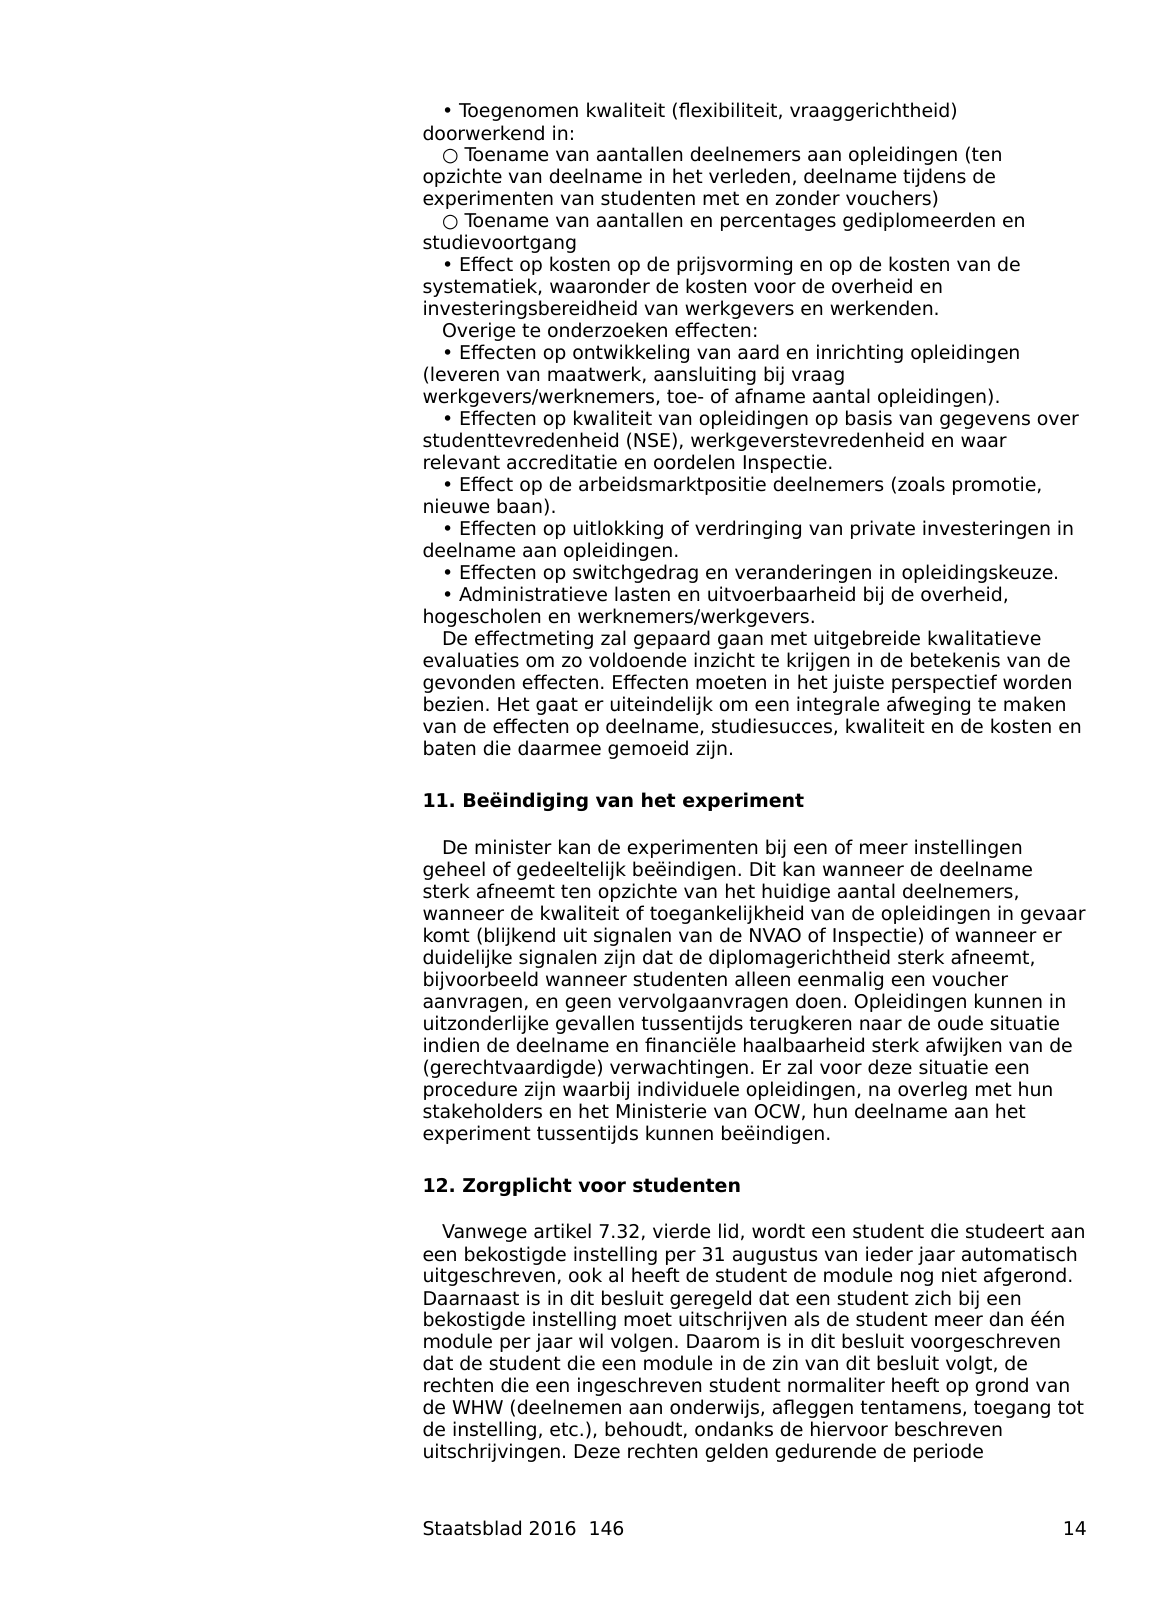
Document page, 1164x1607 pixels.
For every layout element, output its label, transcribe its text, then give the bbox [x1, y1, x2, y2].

text • Administratieve lasten en uitvoerbaarheid bij de overheid, hogescholen en werknemers/werkgevers. [422, 584, 1087, 628]
text • Effecten op ontwikkeling van aard en inrichting opleidingen (leveren van maatwerk, aansluiting bij vraag werkgevers/werknemers, toe- of afname aantal opleidingen). [422, 342, 1087, 408]
text Vanwege artikel 7.32, vierde lid, wordt een student die studeert aan een bekostigde instelling per 31 augustus van ieder jaar automatisch uitgeschreven, ook al heeft de student de module nog niet afgerond. Daarnaast is in dit besluit geregeld dat een student zich bij een bekostigde instelling moet uitschrijven als de student meer dan één module per jaar wil volgen. Daarom is in dit besluit voorgeschreven dat de student die een module in de zin van dit besluit volgt, de rechten die een ingeschreven student normaliter heeft op grond van de WHW (deelnemen aan onderwijs, afleggen tentamens, toegang tot de instelling, etc.), behoudt, ondanks de hiervoor beschreven uitschrijvingen. Deze rechten gelden gedurende de periode [422, 1221, 1087, 1463]
subtitle 11. Beëindiging van het experiment [422, 790, 1087, 812]
text • Effecten op kwaliteit van opleidingen op basis van gegevens over studenttevredenheid (NSE), werkgeverstevredenheid en waar relevant accreditatie en oordelen Inspectie. [422, 408, 1087, 474]
text • Toegenomen kwaliteit (flexibiliteit, vraaggerichtheid) doorwerkend in: [422, 100, 1087, 144]
text De minister kan de experimenten bij een of meer instellingen geheel of gedeeltelijk beëindigen. Dit kan wanneer de deelname sterk afneemt ten opzichte van het huidige aantal deelnemers, wanneer de kwaliteit of toegankelijkheid van de opleidingen in gevaar komt (blijkend uit signalen van de NVAO of Inspectie) of wanneer er duidelijke signalen zijn dat de diplomagerichtheid sterk afneemt, bijvoorbeeld wanneer studenten alleen eenmalig een voucher aanvragen, en geen vervolgaanvragen doen. Opleidingen kunnen in uitzonderlijke gevallen tussentijds terugkeren naar de oude situatie indien de deelname en financiële haalbaarheid sterk afwijken van de (gerechtvaardigde) verwachtingen. Er zal voor deze situatie een procedure zijn waarbij individuele opleidingen, na overleg met hun stakeholders en het Ministerie van OCW, hun deelname aan het experiment tussentijds kunnen beëindigen. [422, 837, 1087, 1144]
subtitle 12. Zorgplicht voor studenten [422, 1174, 1087, 1196]
text Overige te onderzoeken effecten: [422, 320, 1087, 342]
text ○ Toename van aantallen en percentages gediplomeerden en studievoortgang [422, 210, 1087, 254]
text • Effecten op uitlokking of verdringing van private investeringen in deelname aan opleidingen. [422, 518, 1087, 562]
text • Effecten op switchgedrag en veranderingen in opleidingskeuze. [422, 562, 1087, 584]
text De effectmeting zal gepaard gaan met uitgebreide kwalitatieve evaluaties om zo voldoende inzicht te krijgen in de betekenis van de gevonden effecten. Effecten moeten in het juiste perspectief worden bezien. Het gaat er uiteindelijk om een integrale afweging te maken van de effecten op deelname, studiesucces, kwaliteit en de kosten en baten die daarmee gemoeid zijn. [422, 628, 1087, 760]
text • Effect op kosten op de prijsvorming en op de kosten van de systematiek, waaronder de kosten voor de overheid en investeringsbereidheid van werkgevers en werkenden. [422, 254, 1087, 320]
text • Effect op de arbeidsmarktpositie deelnemers (zoals promotie, nieuwe baan). [422, 474, 1087, 518]
text ○ Toename van aantallen deelnemers aan opleidingen (ten opzichte van deelname in het verleden, deelname tijdens de experimenten van studenten met en zonder vouchers) [422, 144, 1087, 210]
